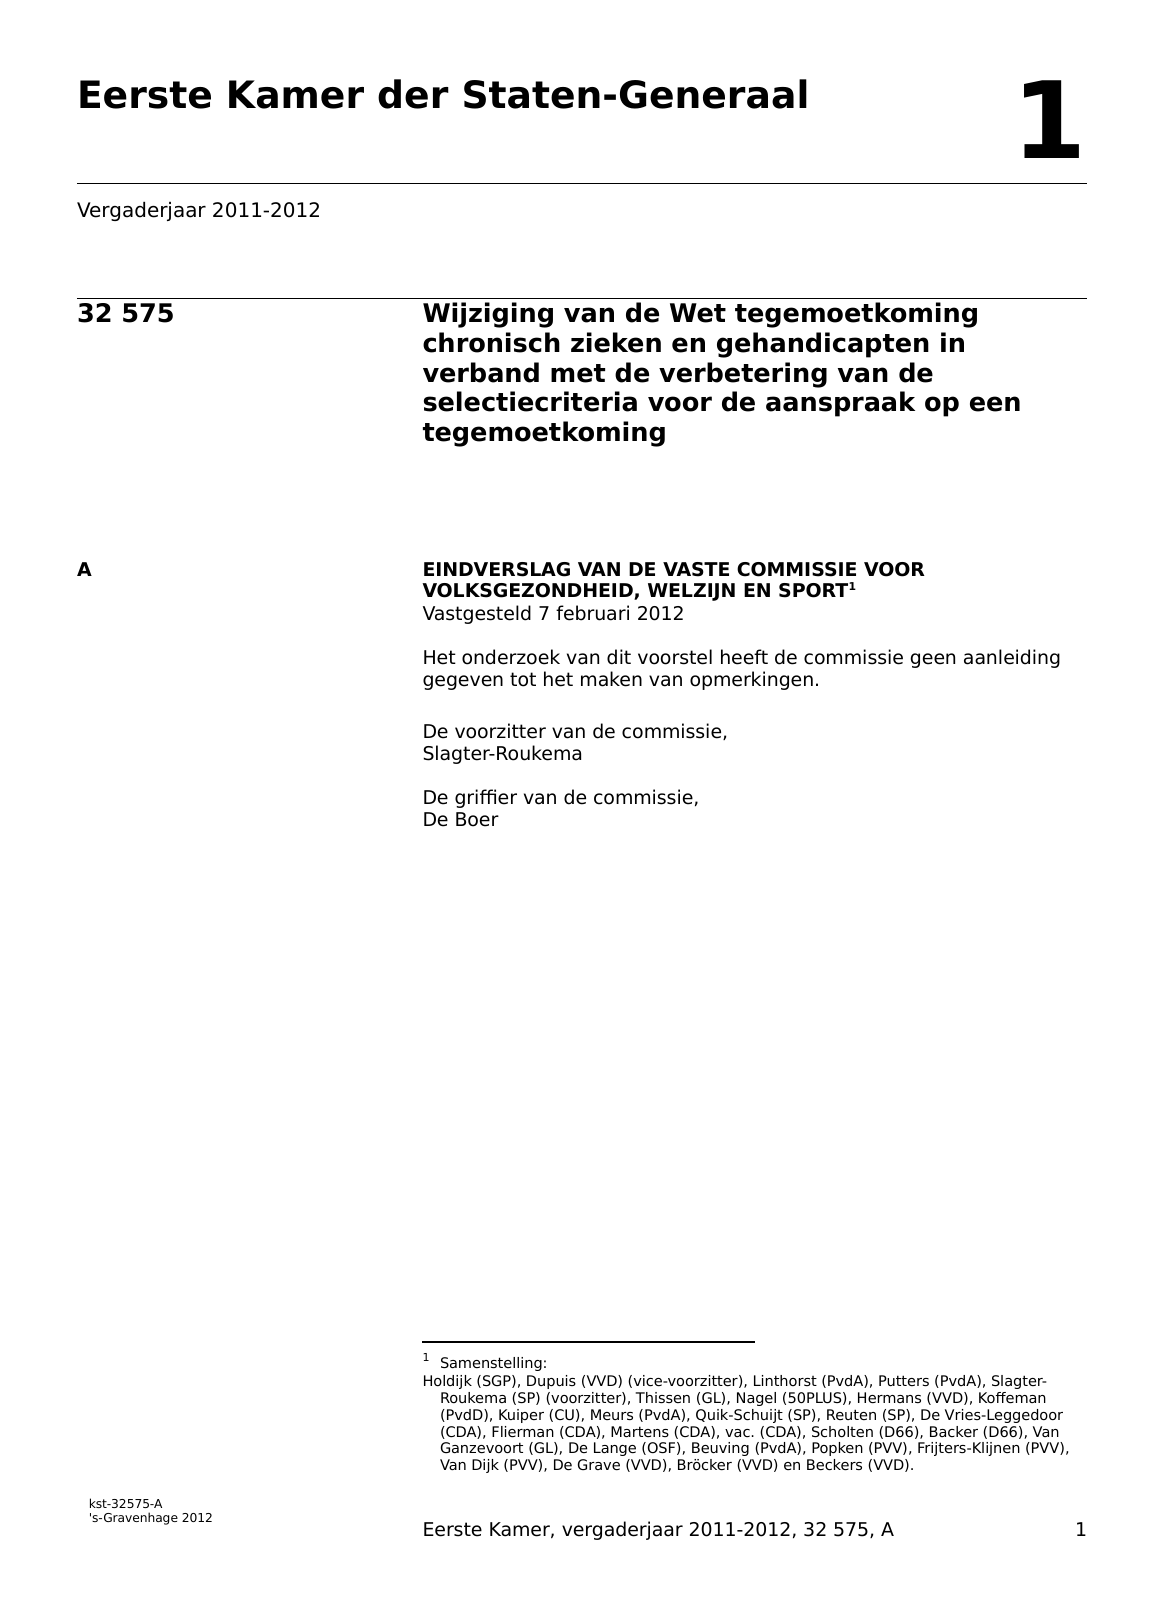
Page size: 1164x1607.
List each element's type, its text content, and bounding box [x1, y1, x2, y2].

subtitle A EINDVERSLAG VAN DE VASTE COMMISSIE VOOR VOLKSGEZONDHEID, WELZIJN EN SPORT [77, 558, 1087, 602]
text Samenstelling: [422, 1351, 1087, 1373]
text Vastgesteld 7 februari 2012 [422, 602, 1087, 624]
text Het onderzoek van dit voorstel heeft de commissie geen aanleiding gegeven tot het maken van opmerkingen. [422, 647, 1087, 691]
text De voorzitter van de commissie, Slagter-Roukema [422, 721, 1087, 764]
text Holdijk (SGP), Dupuis (VVD) (vice-voorzitter), Linthorst (PvdA), Putters (PvdA), Slagter-Roukema (SP) (voorzitter), Thissen (GL), Nagel (50PLUS), Hermans (VVD), Koffeman (PvdD), Kuiper (CU), Meurs (PvdA), Quik-Schuijt (SP), Reuten (SP), De Vries-Leggedoor (CDA), Flierman (CDA), Martens (CDA), vac. (CDA), Scholten (D66), Backer (D66), Van Ganzevoort (GL), De Lange (OSF), Beuving (PvdA), Popken (PVV), Frijters-Klijnen (PVV), Van Dijk (PVV), De Grave (VVD), Bröcker (VVD) en Beckers (VVD). [422, 1373, 1087, 1474]
subtitle 32 575 Wijziging van de Wet tegemoetkoming chronisch zieken en gehandicapten in verband met de verbetering van de selectiecriteria voor de aanspraak op een tegemoetkoming [77, 299, 1087, 447]
text 's-Gravenhage 2012 [88, 1511, 323, 1525]
table_cell Vergaderjaar 2011-2012 [77, 184, 1087, 298]
table_header 1 [886, 59, 1087, 183]
table_header Eerste Kamer der Staten-Generaal [77, 59, 886, 183]
text kst-32575-A [88, 1497, 323, 1511]
text De griffier van de commissie, De Boer [422, 787, 1087, 831]
